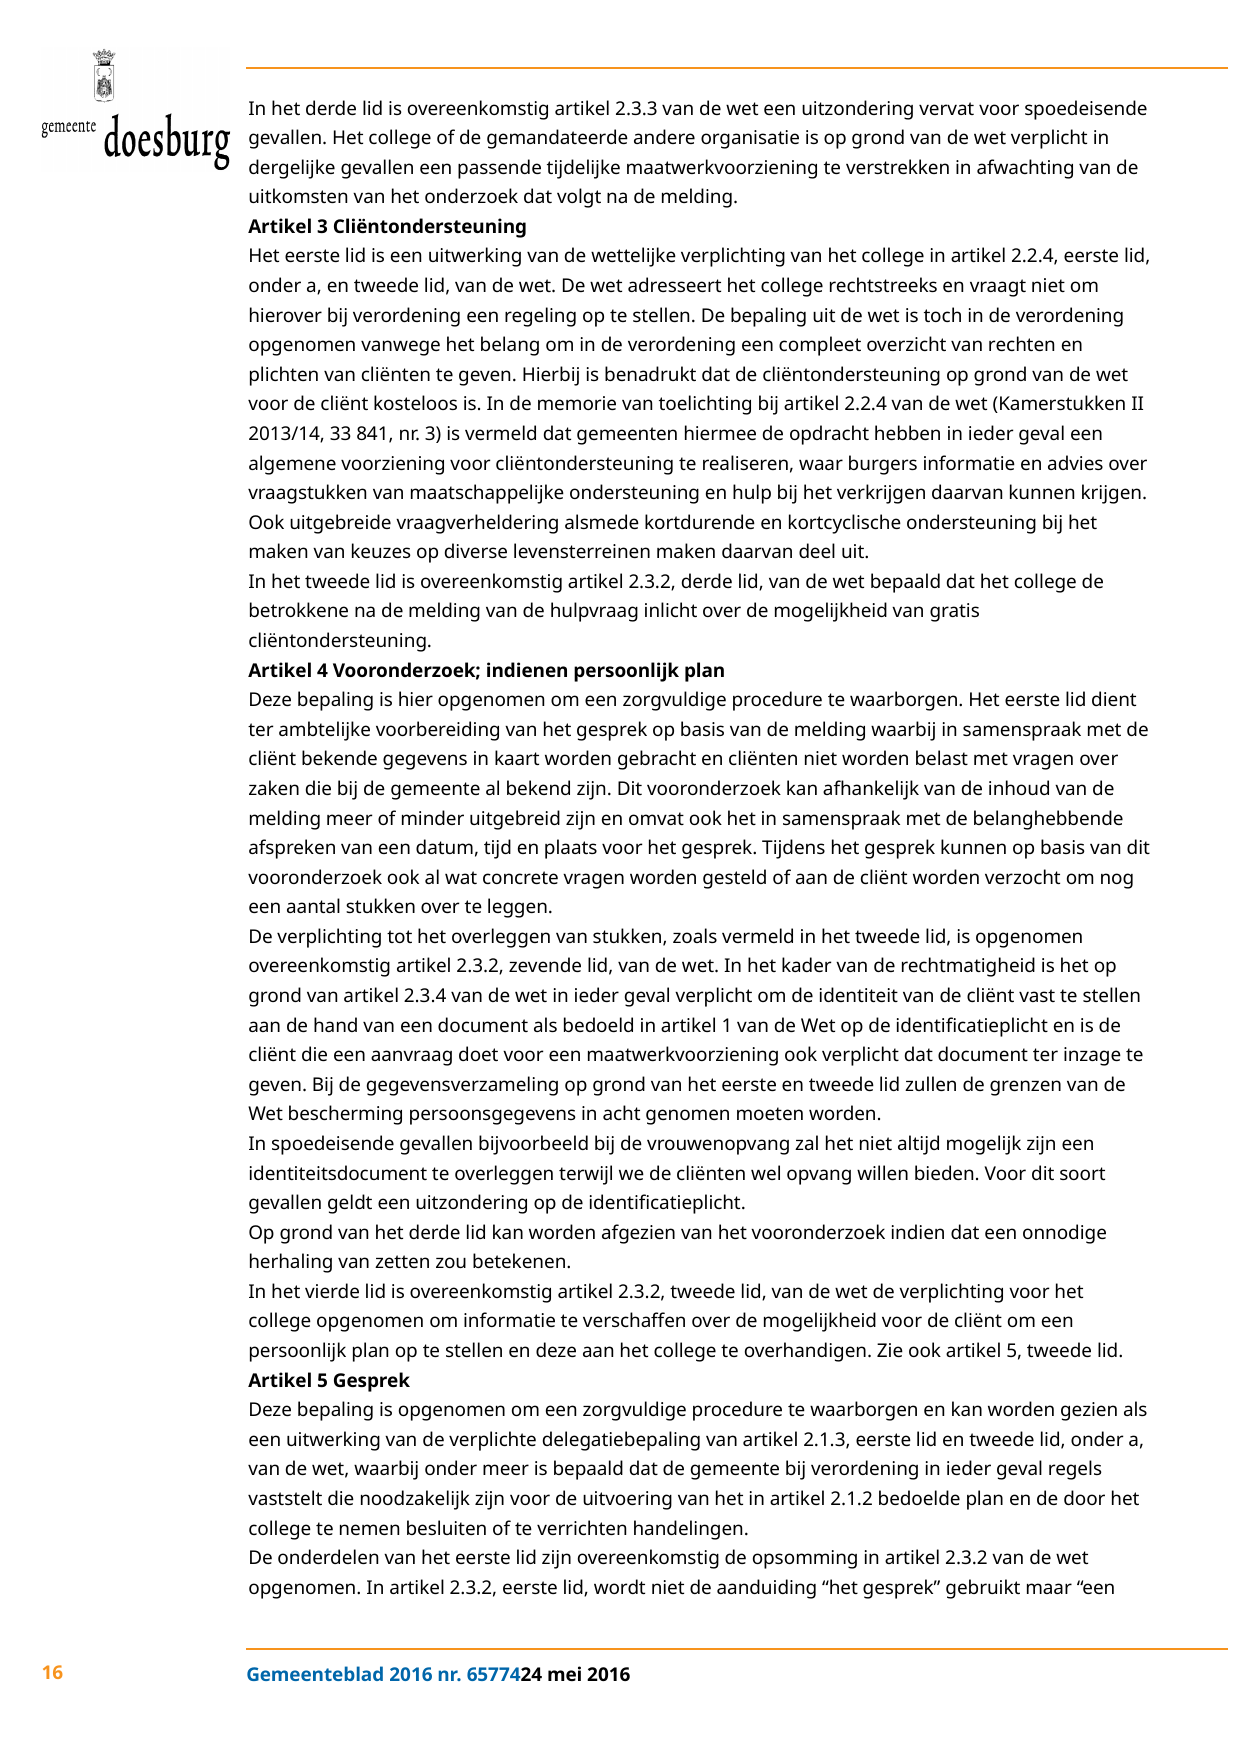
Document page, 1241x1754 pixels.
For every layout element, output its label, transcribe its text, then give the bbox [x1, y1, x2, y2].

picture [41, 47, 231, 172]
text In het vierde lid is overeenkomstig artikel 2.3.2, tweede lid, van de wet de verplichting voor het college opgenomen om informatie te verschaffen over de mogelijkheid voor de cliënt om een persoonlijk plan op te stellen en deze aan het college te overhandigen. Zie ook artikel 5, tweede lid. [248, 1278, 1152, 1363]
text De verplichting tot het overleggen van stukken, zoals vermeld in het tweede lid, is opgenomen overeenkomstig artikel 2.3.2, zevende lid, van de wet. In het kader van de rechtmatigheid is het op grond van artikel 2.3.4 van de wet in ieder geval verplicht om de identiteit van de cliënt vast te stellen aan de hand van een document als bedoeld in artikel 1 van de Wet op de identificatieplicht en is de cliënt die een aanvraag doet voor een maatwerkvoorziening ook verplicht dat document ter inzage te geven. Bij de gegevensverzameling op grond van het eerste en tweede lid zullen de grenzen van de Wet bescherming persoonsgegevens in acht genomen moeten worden. [248, 923, 1152, 1126]
text In het derde lid is overeenkomstig artikel 2.3.3 van de wet een uitzondering vervat voor spoedeisende gevallen. Het college of de gemandateerde andere organisatie is op grond van de wet verplicht in dergelijke gevallen een passende tijdelijke maatwerkvoorziening te verstrekken in afwachting van de uitkomsten van het onderzoek dat volgt na de melding. [248, 95, 1152, 209]
text De onderdelen van het eerste lid zijn overeenkomstig de opsomming in artikel 2.3.2 van de wet opgenomen. In artikel 2.3.2, eerste lid, wordt niet de aanduiding “het gesprek” gebruikt maar “een [248, 1544, 1152, 1600]
text Het eerste lid is een uitwerking van de wettelijke verplichting van het college in artikel 2.2.4, eerste lid, onder a, en tweede lid, van de wet. De wet adresseert het college rechtstreeks en vraagt niet om hierover bij verordening een regeling op te stellen. De bepaling uit de wet is toch in de verordening opgenomen vanwege het belang om in de verordening een compleet overzicht van rechten en plichten van cliënten te geven. Hierbij is benadrukt dat de cliëntondersteuning op grond van de wet voor de cliënt kosteloos is. In de memorie van toelichting bij artikel 2.2.4 van de wet (Kamerstukken II 2013/14, 33 841, nr. 3) is vermeld dat gemeenten hiermee de opdracht hebben in ieder geval een algemene voorziening voor cliëntondersteuning te realiseren, waar burgers informatie en advies over vraagstukken van maatschappelijke ondersteuning en hulp bij het verkrijgen daarvan kunnen krijgen. Ook uitgebreide vraagverheldering alsmede kortdurende en kortcyclische ondersteuning bij het maken van keuzes op diverse levensterreinen maken daarvan deel uit. [248, 243, 1152, 564]
text Artikel 3 Cliëntondersteuning [248, 213, 1152, 239]
text Artikel 4 Vooronderzoek; indienen persoonlijk plan [248, 657, 1152, 683]
text Artikel 5 Gesprek [248, 1367, 1152, 1393]
text Op grond van het derde lid kan worden afgezien van het vooronderzoek indien dat een onnodige herhaling van zetten zou betekenen. [248, 1219, 1152, 1274]
text In het tweede lid is overeenkomstig artikel 2.3.2, derde lid, van de wet bepaald dat het college de betrokkene na de melding van de hulpvraag inlicht over de mogelijkheid van gratis cliëntondersteuning. [248, 568, 1152, 653]
text Deze bepaling is hier opgenomen om een zorgvuldige procedure te waarborgen. Het eerste lid dient ter ambtelijke voorbereiding van het gesprek op basis van de melding waarbij in samenspraak met de cliënt bekende gegevens in kaart worden gebracht en cliënten niet worden belast met vragen over zaken die bij de gemeente al bekend zijn. Dit vooronderzoek kan afhankelijk van de inhoud van de melding meer of minder uitgebreid zijn en omvat ook het in samenspraak met de belanghebbende afspreken van een datum, tijd en plaats voor het gesprek. Tijdens het gesprek kunnen op basis van dit vooronderzoek ook al wat concrete vragen worden gesteld of aan de cliënt worden verzocht om nog een aantal stukken over te leggen. [248, 686, 1152, 919]
text Deze bepaling is opgenomen om een zorgvuldige procedure te waarborgen en kan worden gezien als een uitwerking van de verplichte delegatiebepaling van artikel 2.1.3, eerste lid en tweede lid, onder a, van de wet, waarbij onder meer is bepaald dat de gemeente bij verordening in ieder geval regels vaststelt die noodzakelijk zijn voor de uitvoering van het in artikel 2.1.2 bedoelde plan en de door het college te nemen besluiten of te verrichten handelingen. [248, 1396, 1152, 1541]
text In spoedeisende gevallen bijvoorbeeld bij de vrouwenopvang zal het niet altijd mogelijk zijn een identiteitsdocument te overleggen terwijl we de cliënten wel opvang willen bieden. Voor dit soort gevallen geldt een uitzondering op de identificatieplicht. [248, 1130, 1152, 1215]
